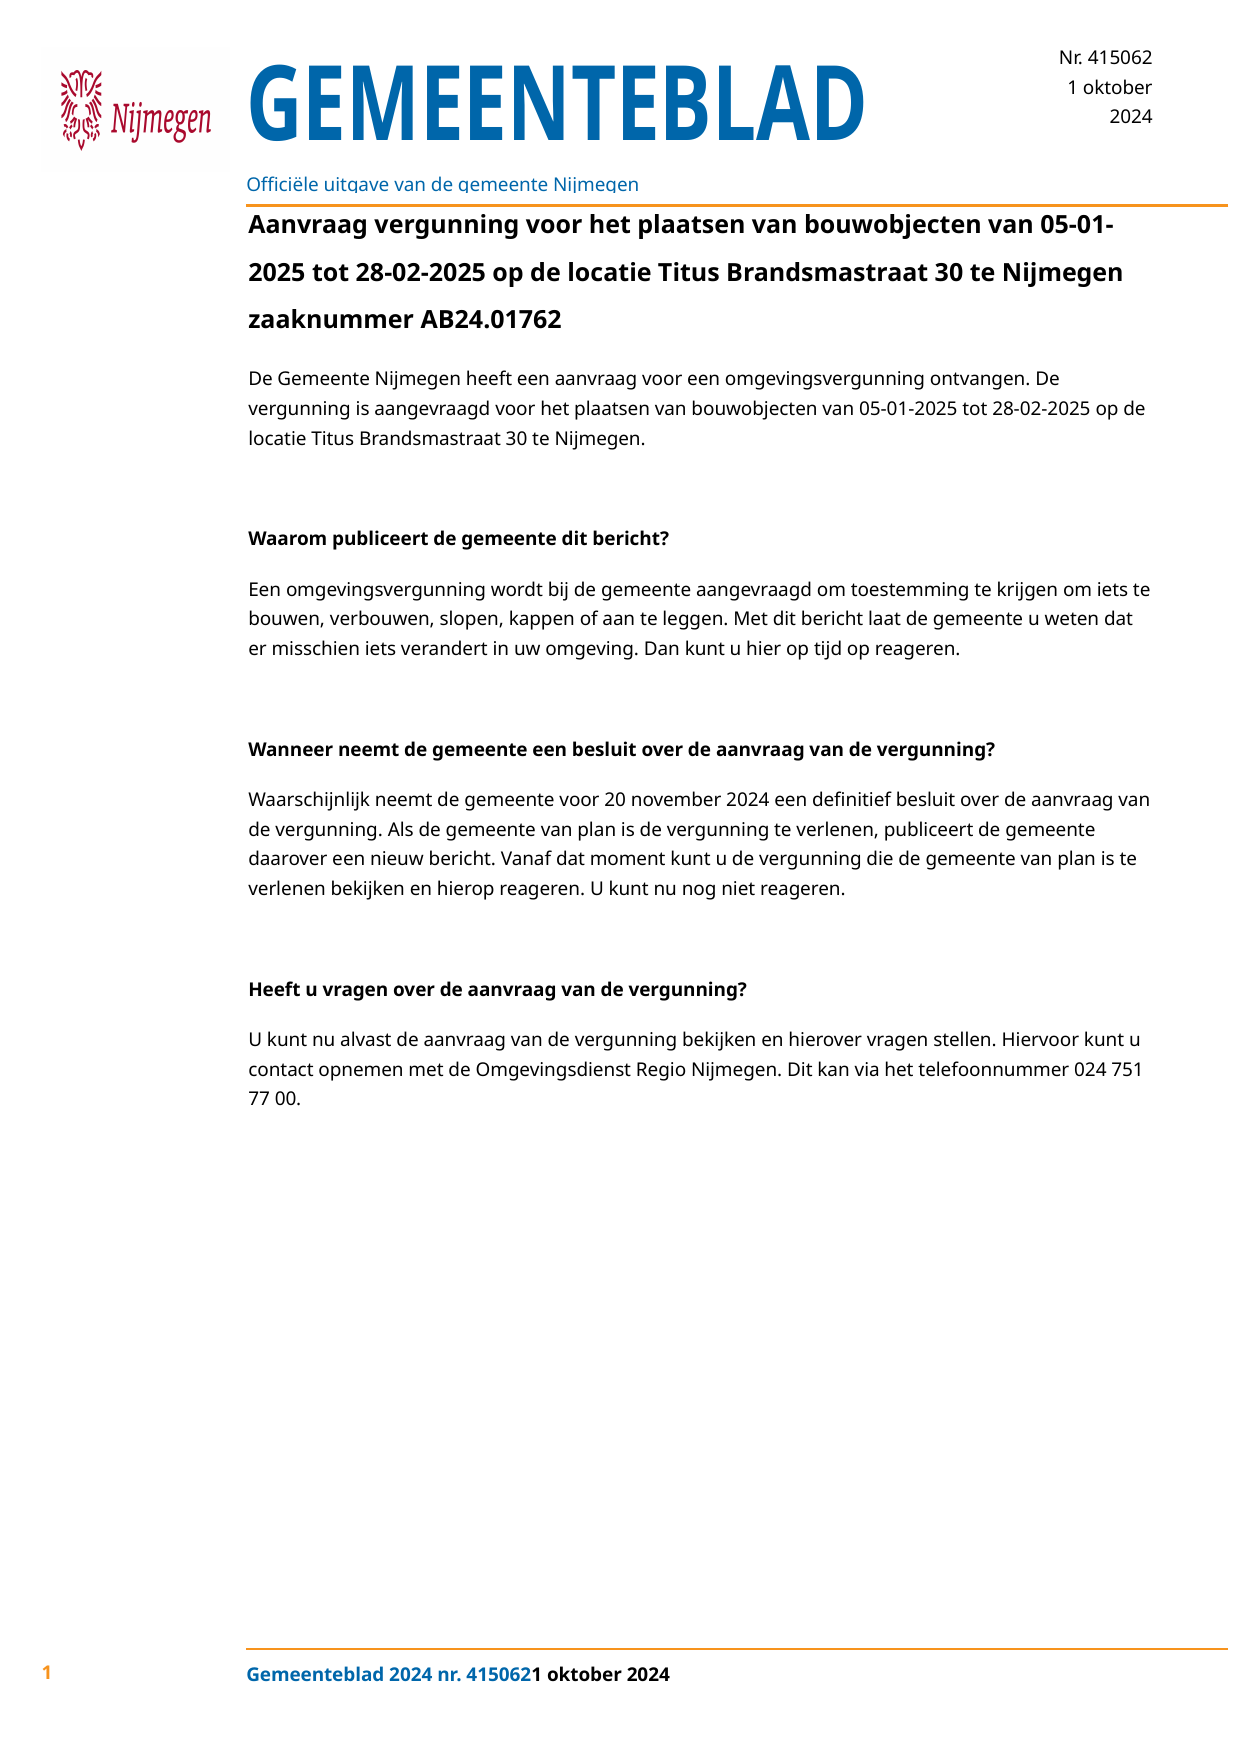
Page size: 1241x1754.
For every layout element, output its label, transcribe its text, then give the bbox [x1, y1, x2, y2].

text Een omgevingsvergunning wordt bij de gemeente aangevraagd om toestemming te krijgen om iets te bouwen, verbouwen, slopen, kappen of aan te leggen. Met dit bericht laat de gemeente u weten dat er misschien iets verandert in uw omgeving. Dan kunt u hier op tijd op reageren. [248, 576, 1152, 661]
text U kunt nu alvast de aanvraag van de vergunning bekijken en hierover vragen stellen. Hiervoor kunt u contact opnemen met de Omgevingsdienst Regio Nijmegen. Dit kan via het telefoonnummer 024 751 77 00. [248, 1026, 1152, 1111]
picture [41, 47, 231, 172]
text Wanneer neemt de gemeente een besluit over de aanvraag van de vergunning? [248, 736, 1152, 762]
text Waarschijnlijk neemt de gemeente voor 20 november 2024 een definitief besluit over de aanvraag van de vergunning. Als de gemeente van plan is de vergunning te verlenen, publiceert de gemeente daarover een nieuw bericht. Vanaf dat moment kunt u de vergunning die de gemeente van plan is te verlenen bekijken en hierop reageren. U kunt nu nog niet reageren. [248, 786, 1152, 901]
text Aanvraag vergunning voor het plaatsen van bouwobjecten van 05-01-2025 tot 28-02-2025 op de locatie Titus Brandsmastraat 30 te Nijmegen zaaknummer AB24.01762 [248, 207, 1152, 336]
text Heeft u vragen over de aanvraag van de vergunning? [248, 976, 1152, 1002]
text De Gemeente Nijmegen heeft een aanvraag voor een omgevingsvergunning ontvangen. De vergunning is aangevraagd voor het plaatsen van bouwobjecten van 05-01-2025 tot 28-02-2025 op de locatie Titus Brandsmastraat 30 te Nijmegen. [248, 366, 1152, 450]
text Waarom publiceert de gemeente dit bericht? [248, 526, 1152, 551]
